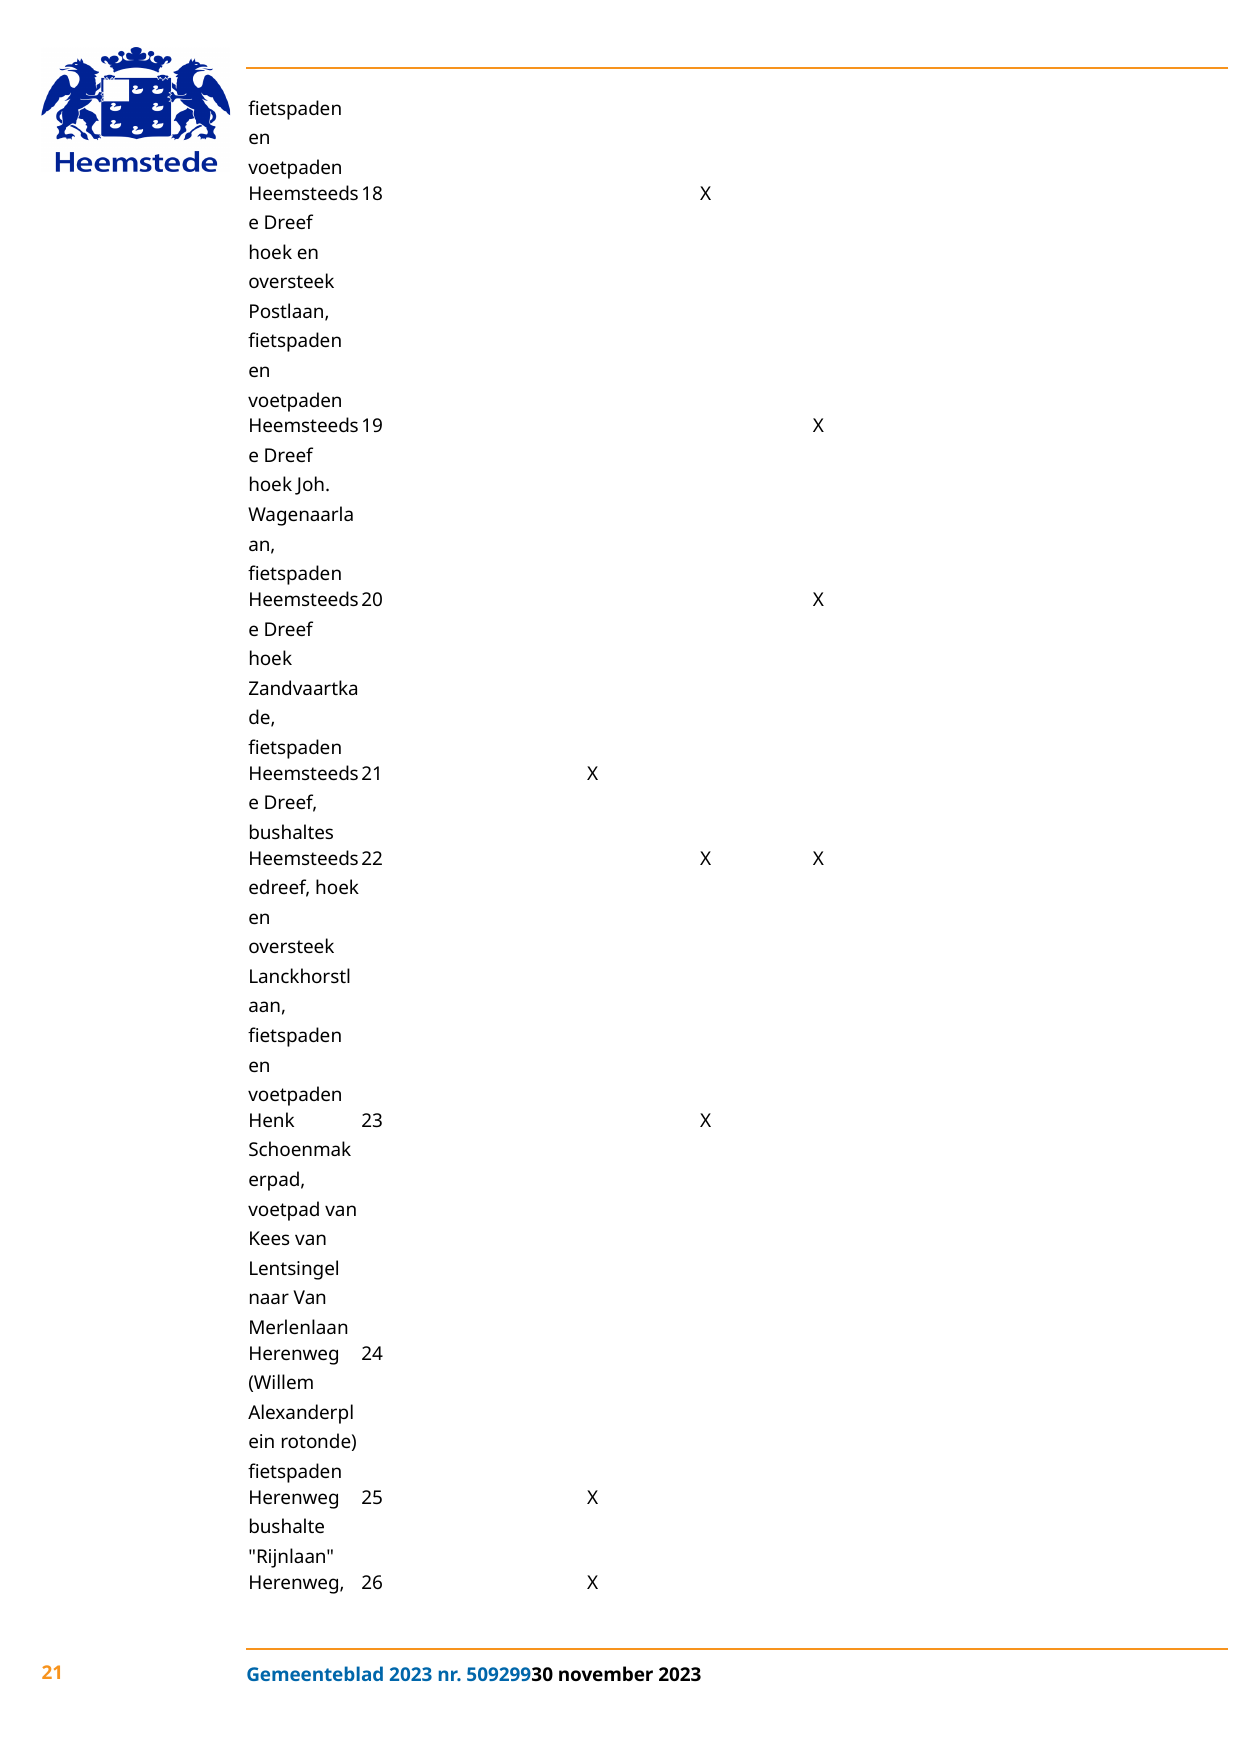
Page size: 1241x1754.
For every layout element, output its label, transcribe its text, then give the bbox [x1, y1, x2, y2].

table_cell X [587, 760, 700, 845]
table_cell [813, 760, 926, 845]
table_cell [474, 1569, 587, 1594]
table_cell [474, 760, 587, 845]
table_cell [474, 1107, 587, 1340]
table_cell [1039, 95, 1152, 180]
table_cell [474, 95, 587, 180]
table_cell [700, 1569, 813, 1594]
table_cell [926, 1484, 1038, 1569]
table_cell [700, 1340, 813, 1484]
table_cell [587, 1107, 700, 1340]
table_cell [1039, 586, 1152, 760]
table_cell Heemsteedse Dreef hoek Joh. Wagenaarlaan, fietspaden [248, 413, 361, 586]
table_cell [926, 1569, 1038, 1594]
table_cell X [813, 586, 926, 760]
table_cell 23 [361, 1107, 474, 1340]
table_cell [926, 1340, 1038, 1484]
table_cell [926, 180, 1038, 412]
table_cell [926, 845, 1038, 1107]
table_cell [813, 95, 926, 180]
table_cell [926, 413, 1038, 586]
table_cell Herenweg (Willem Alexanderplein rotonde) fietspaden [248, 1340, 361, 1484]
table_cell Heemsteedse Dreef, bushaltes [248, 760, 361, 845]
table_cell [813, 1484, 926, 1569]
table_cell X [700, 1107, 813, 1340]
table_cell [813, 1107, 926, 1340]
table_cell [1039, 413, 1152, 586]
table_cell 19 [361, 413, 474, 586]
picture [41, 47, 231, 172]
table_cell [700, 1484, 813, 1569]
table_cell 20 [361, 586, 474, 760]
table_cell [587, 845, 700, 1107]
table_cell X [700, 180, 813, 412]
table_cell 18 [361, 180, 474, 412]
table_cell [1039, 1569, 1152, 1594]
table_cell [813, 1569, 926, 1594]
table_cell X [700, 845, 813, 1107]
table_cell [587, 95, 700, 180]
table_cell [474, 1340, 587, 1484]
table_cell [587, 180, 700, 412]
table_cell Heemsteedsedreef, hoek en oversteek Lanckhorstlaan, fietspaden en voetpaden [248, 845, 361, 1107]
table_cell [1039, 1107, 1152, 1340]
table_cell [700, 413, 813, 586]
table_cell [474, 845, 587, 1107]
table_cell [474, 1484, 587, 1569]
table_cell [474, 180, 587, 412]
table_cell Henk Schoenmakerpad, voetpad van Kees van Lentsingel naar Van Merlenlaan [248, 1107, 361, 1340]
table_cell fietspaden en voetpaden [248, 95, 361, 180]
table_cell X [587, 1569, 700, 1594]
table_cell [587, 413, 700, 586]
table_cell [926, 586, 1038, 760]
table_cell [1039, 1340, 1152, 1484]
table_cell [700, 586, 813, 760]
table_cell [926, 1107, 1038, 1340]
table_cell [926, 95, 1038, 180]
table_cell 21 [361, 760, 474, 845]
table_cell Herenweg bushalte "Rijnlaan" [248, 1484, 361, 1569]
table_cell 25 [361, 1484, 474, 1569]
table_cell [474, 413, 587, 586]
table_cell [926, 760, 1038, 845]
table_cell 26 [361, 1569, 474, 1594]
table_cell [361, 95, 474, 180]
table_cell X [813, 845, 926, 1107]
table_cell [1039, 760, 1152, 845]
table_cell [474, 586, 587, 760]
table_cell [587, 1340, 700, 1484]
table_cell [1039, 180, 1152, 412]
table_cell Heemsteedse Dreef hoek en oversteek Postlaan, fietspaden en voetpaden [248, 180, 361, 412]
table_cell [587, 586, 700, 760]
table_cell 22 [361, 845, 474, 1107]
table_cell [1039, 1484, 1152, 1569]
table_cell [1039, 845, 1152, 1107]
table_cell Heemsteedse Dreef hoek Zandvaartkade, fietspaden [248, 586, 361, 760]
table_cell [700, 95, 813, 180]
table_cell [813, 1340, 926, 1484]
table_cell 24 [361, 1340, 474, 1484]
table_cell [813, 180, 926, 412]
table_cell Herenweg, [248, 1569, 361, 1594]
table_cell X [587, 1484, 700, 1569]
table_cell [700, 760, 813, 845]
table_cell X [813, 413, 926, 586]
